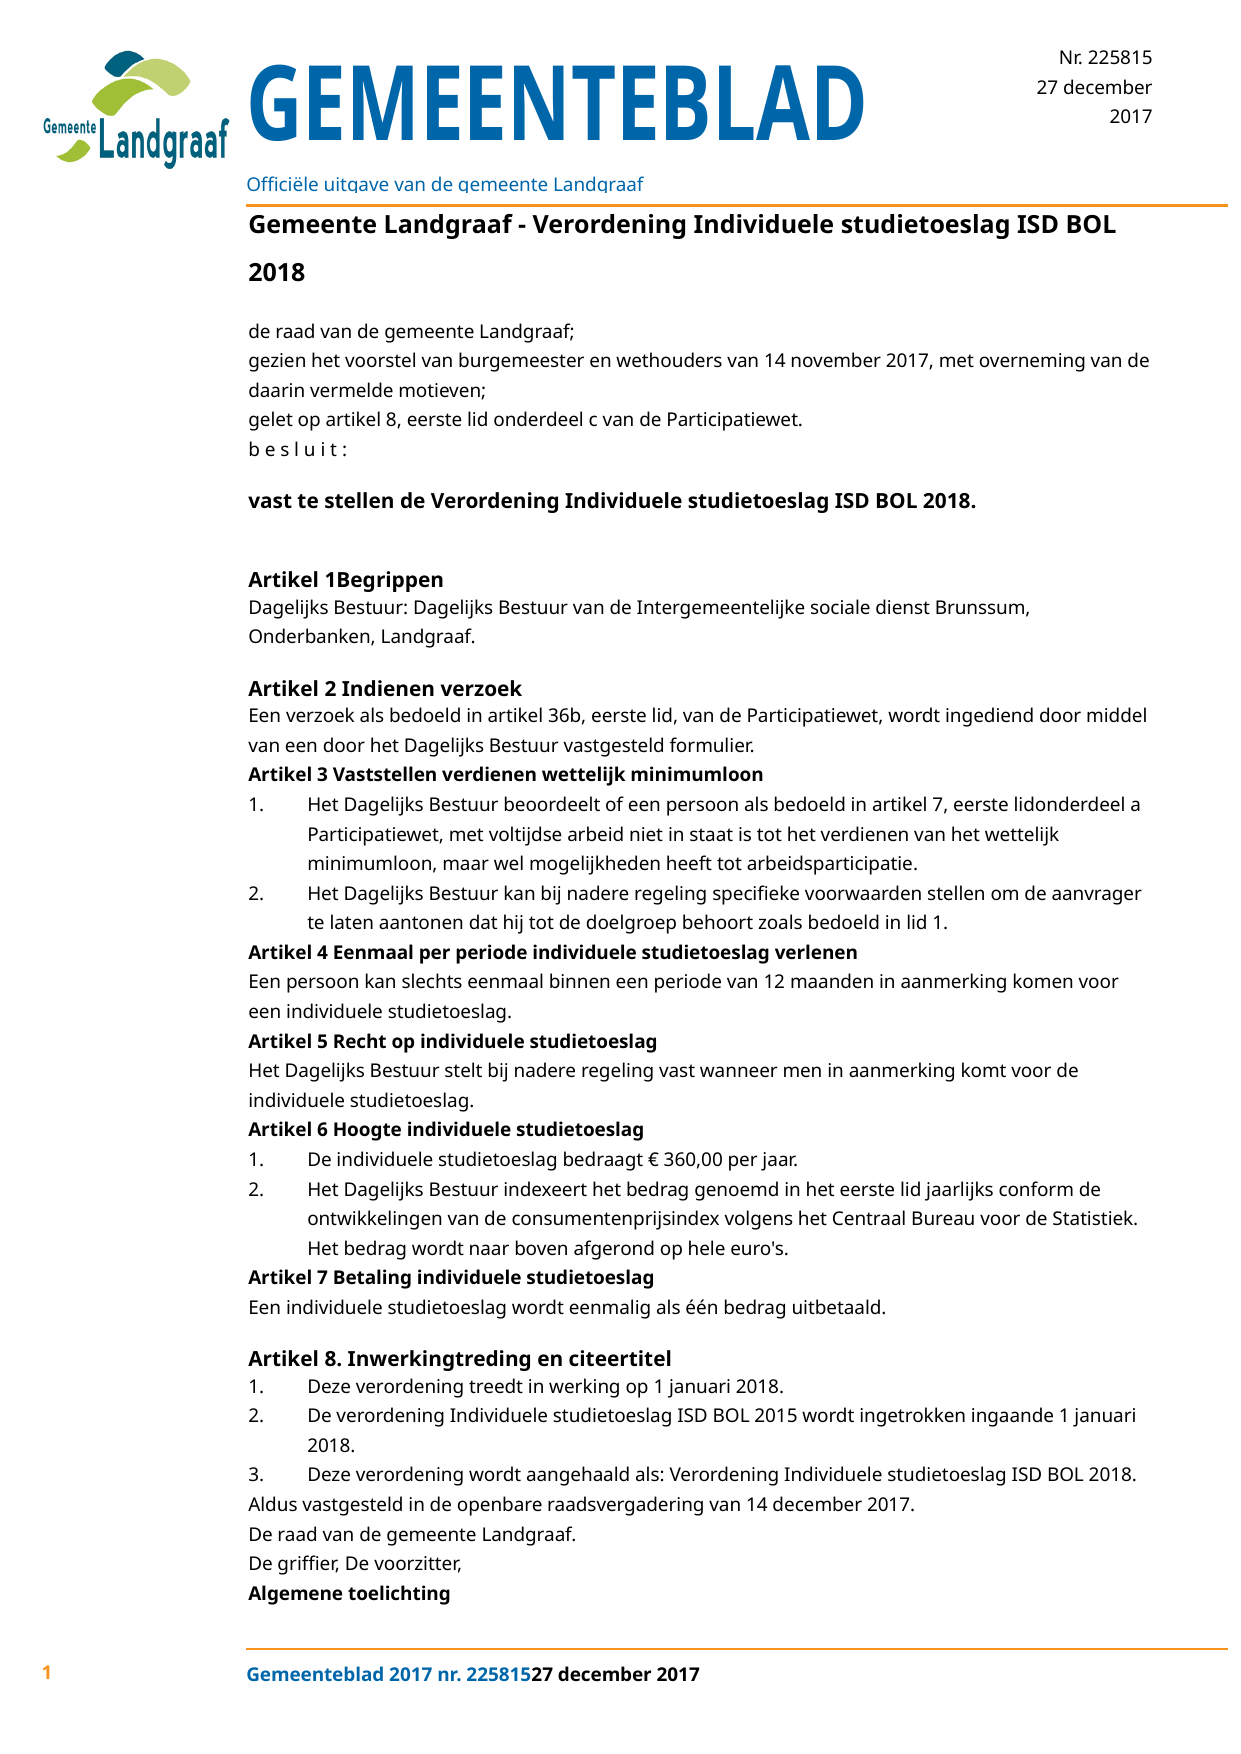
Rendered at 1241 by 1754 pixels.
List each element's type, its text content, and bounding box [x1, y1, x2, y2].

text vast te stellen de Verordening Individuele studietoeslag ISD BOL 2018. [248, 487, 1152, 515]
list De individuele studietoeslag bedraagt € 360,00 per jaar. [248, 1146, 1152, 1172]
text Dagelijks Bestuur: Dagelijks Bestuur van de Intergemeentelijke sociale dienst Brunssum, Onderbanken, Landgraaf. [248, 594, 1152, 649]
text Artikel 3 Vaststellen verdienen wettelijk minimumloon [248, 762, 1152, 787]
picture [41, 47, 231, 172]
text Een individuele studietoeslag wordt eenmalig als één bedrag uitbetaald. [248, 1294, 1152, 1320]
text Artikel 5 Recht op individuele studietoeslag [248, 1028, 1152, 1053]
text gezien het voorstel van burgemeester en wethouders van 14 november 2017, met overneming van de daarin vermelde motieven; [248, 347, 1152, 403]
list Deze verordening wordt aangehaald als: Verordening Individuele studietoeslag ISD BOL 2018. [248, 1462, 1152, 1487]
text Het Dagelijks Bestuur stelt bij nadere regeling vast wanneer men in aanmerking komt voor de individuele studietoeslag. [248, 1057, 1152, 1113]
list Het Dagelijks Bestuur indexeert het bedrag genoemd in het eerste lid jaarlijks conform de ontwikkelingen van de consumentenprijsindex volgens het Centraal Bureau voor de Statistiek. Het bedrag wordt naar boven afgerond op hele euro's. [248, 1176, 1152, 1261]
text Aldus vastgesteld in de openbare raadsvergadering van 14 december 2017. [248, 1491, 1152, 1517]
list Het Dagelijks Bestuur kan bij nadere regeling specifieke voorwaarden stellen om de aanvrager te laten aantonen dat hij tot de doelgroep behoort zoals bedoeld in lid 1. [248, 880, 1152, 935]
list Het Dagelijks Bestuur beoordeelt of een persoon als bedoeld in artikel 7, eerste lidonderdeel a Participatiewet, met voltijdse arbeid niet in staat is tot het verdienen van het wettelijk minimumloon, maar wel mogelijkheden heeft tot arbeidsparticipatie. [248, 791, 1152, 876]
text de raad van de gemeente Landgraaf; [248, 318, 1152, 344]
text Artikel 4 Eenmaal per periode individuele studietoeslag verlenen [248, 939, 1152, 965]
list Deze verordening treedt in werking op 1 januari 2018. [248, 1373, 1152, 1399]
text De raad van de gemeente Landgraaf. [248, 1521, 1152, 1547]
text Een verzoek als bedoeld in artikel 36b, eerste lid, van de Participatiewet, wordt ingediend door middel van een door het Dagelijks Bestuur vastgesteld formulier. [248, 702, 1152, 758]
text b e s l u i t : [248, 436, 1152, 462]
text Artikel 7 Betaling individuele studietoeslag [248, 1264, 1152, 1290]
text Artikel 2 Indienen verzoek [248, 674, 1152, 702]
text Artikel 6 Hoogte individuele studietoeslag [248, 1117, 1152, 1142]
text Artikel 1Begrippen [248, 566, 1152, 594]
text Artikel 8. Inwerkingtreding en citeertitel [248, 1344, 1152, 1373]
text Gemeente Landgraaf - Verordening Individuele studietoeslag ISD BOL 2018 [248, 207, 1152, 288]
text De griffier, De voorzitter, [248, 1550, 1152, 1576]
text Algemene toelichting [248, 1580, 1152, 1606]
text gelet op artikel 8, eerste lid onderdeel c van de Participatiewet. [248, 407, 1152, 432]
list De verordening Individuele studietoeslag ISD BOL 2015 wordt ingetrokken ingaande 1 januari 2018. [248, 1402, 1152, 1458]
text Een persoon kan slechts eenmaal binnen een periode van 12 maanden in aanmerking komen voor een individuele studietoeslag. [248, 969, 1152, 1024]
